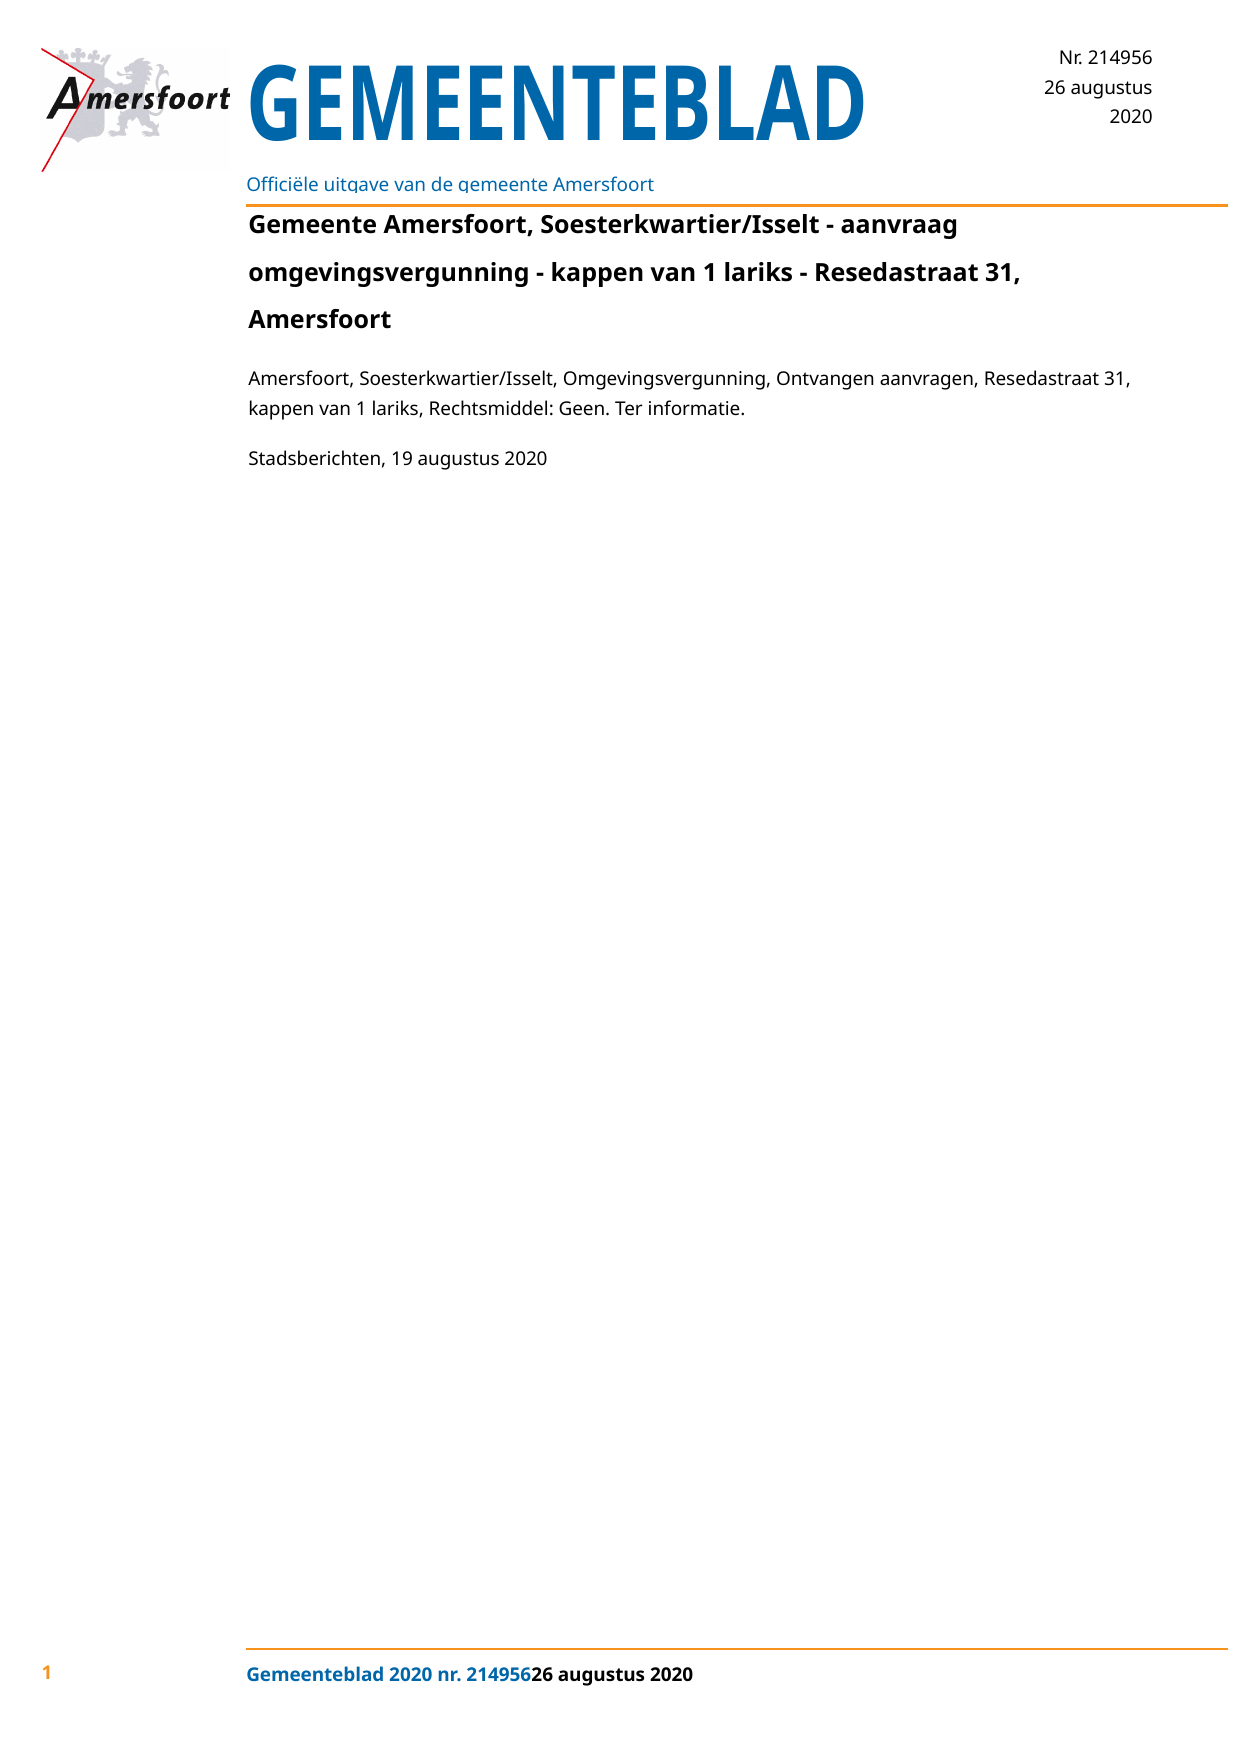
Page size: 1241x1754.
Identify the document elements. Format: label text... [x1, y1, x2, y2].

picture [41, 47, 231, 172]
text Gemeente Amersfoort, Soesterkwartier/Isselt - aanvraag omgevingsvergunning - kappen van 1 lariks - Resedastraat 31, Amersfoort [248, 207, 1152, 336]
text Amersfoort, Soesterkwartier/Isselt, Omgevingsvergunning, Ontvangen aanvragen, Resedastraat 31, kappen van 1 lariks, Rechtsmiddel: Geen. Ter informatie. [248, 366, 1152, 421]
text Stadsberichten, 19 augustus 2020 [248, 446, 1152, 471]
